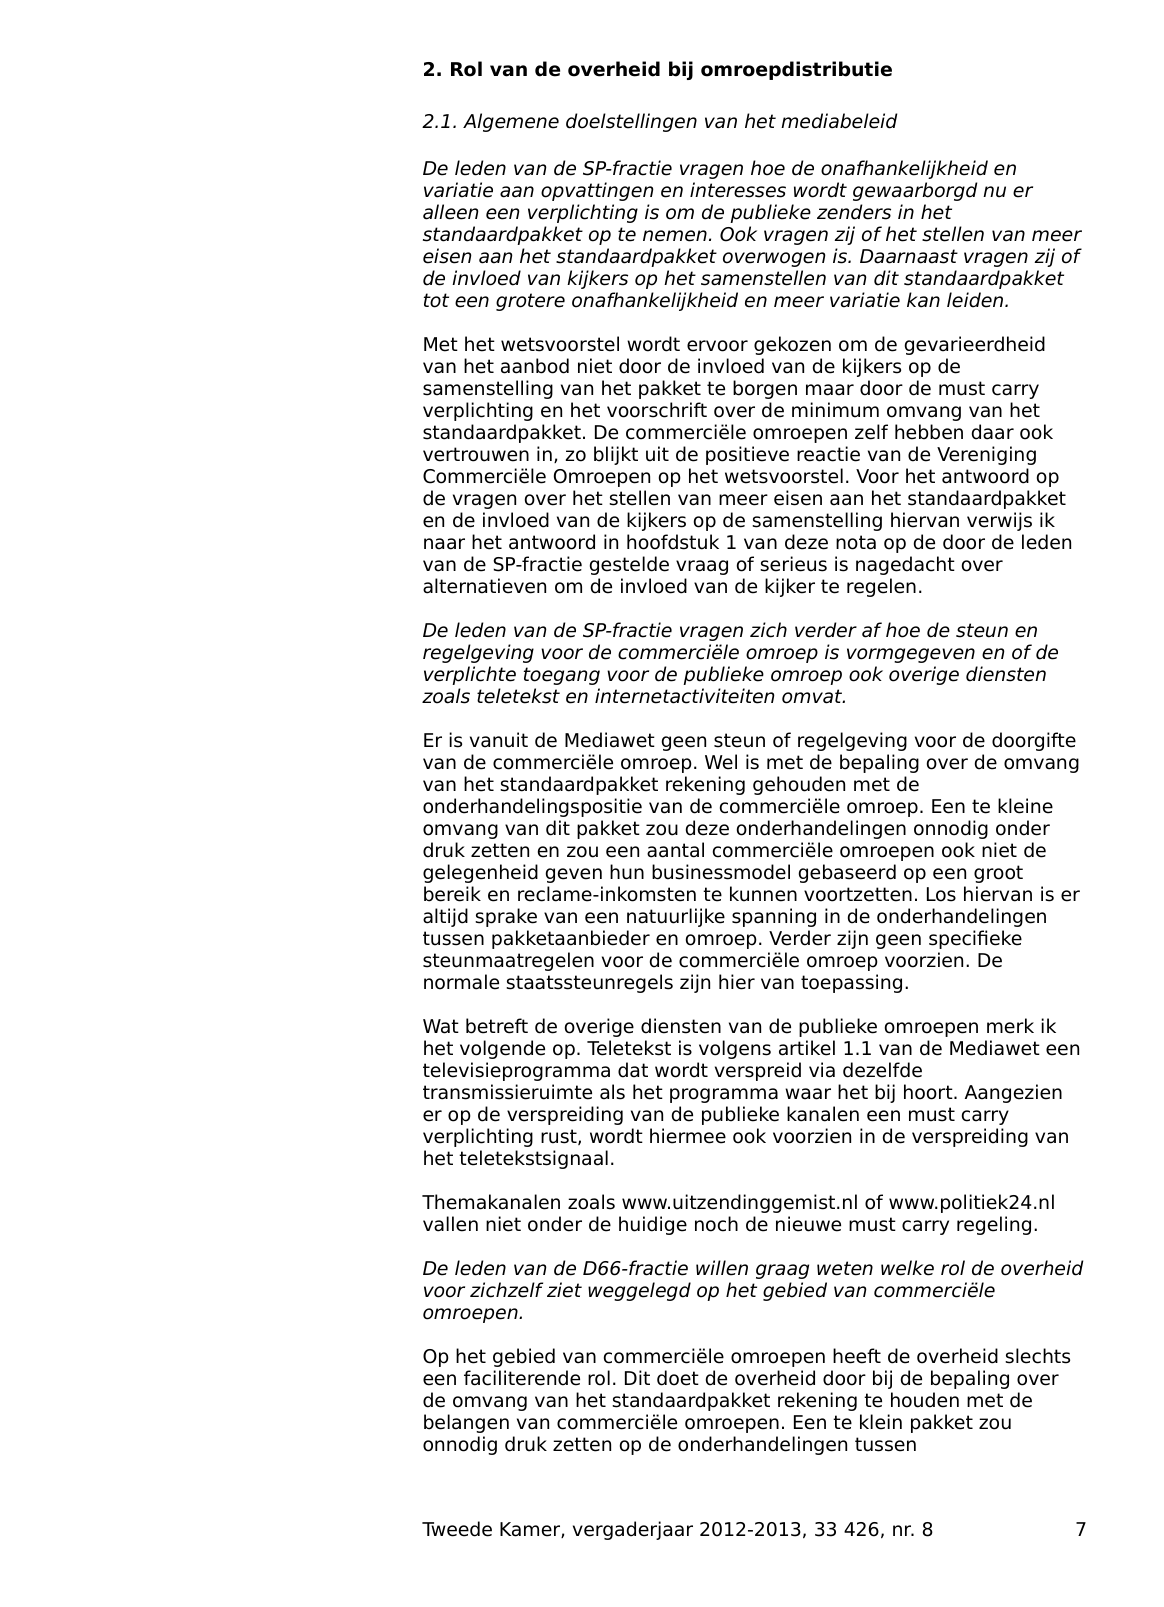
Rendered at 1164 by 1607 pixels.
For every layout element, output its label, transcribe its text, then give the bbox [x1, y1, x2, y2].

text De leden van de SP-fractie vragen zich verder af hoe de steun en regelgeving voor de commerciële omroep is vormgegeven en of de verplichte toegang voor de publieke omroep ook overige diensten zoals teletekst en internetactiviteiten omvat. [422, 620, 1087, 708]
subtitle 2. Rol van de overheid bij omroepdistributie [422, 59, 1087, 81]
subtitle 2.1. Algemene doelstellingen van het mediabeleid [422, 111, 1087, 133]
text Er is vanuit de Mediawet geen steun of regelgeving voor de doorgifte van de commerciële omroep. Wel is met de bepaling over de omvang van het standaardpakket rekening gehouden met de onderhandelingspositie van de commerciële omroep. Een te kleine omvang van dit pakket zou deze onderhandelingen onnodig onder druk zetten en zou een aantal commerciële omroepen ook niet de gelegenheid geven hun businessmodel gebaseerd op een groot bereik en reclame-inkomsten te kunnen voortzetten. Los hiervan is er altijd sprake van een natuurlijke spanning in de onderhandelingen tussen pakketaanbieder en omroep. Verder zijn geen specifieke steunmaatregelen voor de commerciële omroep voorzien. De normale staatssteunregels zijn hier van toepassing. [422, 730, 1087, 994]
text De leden van de SP-fractie vragen hoe de onafhankelijkheid en variatie aan opvattingen en interesses wordt gewaarborgd nu er alleen een verplichting is om de publieke zenders in het standaardpakket op te nemen. Ook vragen zij of het stellen van meer eisen aan het standaardpakket overwogen is. Daarnaast vragen zij of de invloed van kijkers op het samenstellen van dit standaardpakket tot een grotere onafhankelijkheid en meer variatie kan leiden. [422, 158, 1087, 312]
text De leden van de D66-fractie willen graag weten welke rol de overheid voor zichzelf ziet weggelegd op het gebied van commerciële omroepen. [422, 1258, 1087, 1324]
text Wat betreft de overige diensten van de publieke omroepen merk ik het volgende op. Teletekst is volgens artikel 1.1 van de Mediawet een televisieprogramma dat wordt verspreid via dezelfde transmissieruimte als het programma waar het bij hoort. Aangezien er op de verspreiding van de publieke kanalen een must carry verplichting rust, wordt hiermee ook voorzien in de verspreiding van het teletekstsignaal. [422, 1016, 1087, 1170]
text Themakanalen zoals www.uitzendinggemist.nl of www.politiek24.nl vallen niet onder de huidige noch de nieuwe must carry regeling. [422, 1192, 1087, 1236]
text Op het gebied van commerciële omroepen heeft de overheid slechts een faciliterende rol. Dit doet de overheid door bij de bepaling over de omvang van het standaardpakket rekening te houden met de belangen van commerciële omroepen. Een te klein pakket zou onnodig druk zetten op de onderhandelingen tussen [422, 1346, 1087, 1456]
text Met het wetsvoorstel wordt ervoor gekozen om de gevarieerdheid van het aanbod niet door de invloed van de kijkers op de samenstelling van het pakket te borgen maar door de must carry verplichting en het voorschrift over de minimum omvang van het standaardpakket. De commerciële omroepen zelf hebben daar ook vertrouwen in, zo blijkt uit de positieve reactie van de Vereniging Commerciële Omroepen op het wetsvoorstel. Voor het antwoord op de vragen over het stellen van meer eisen aan het standaardpakket en de invloed van de kijkers op de samenstelling hiervan verwijs ik naar het antwoord in hoofdstuk 1 van deze nota op de door de leden van de SP-fractie gestelde vraag of serieus is nagedacht over alternatieven om de invloed van de kijker te regelen. [422, 334, 1087, 598]
